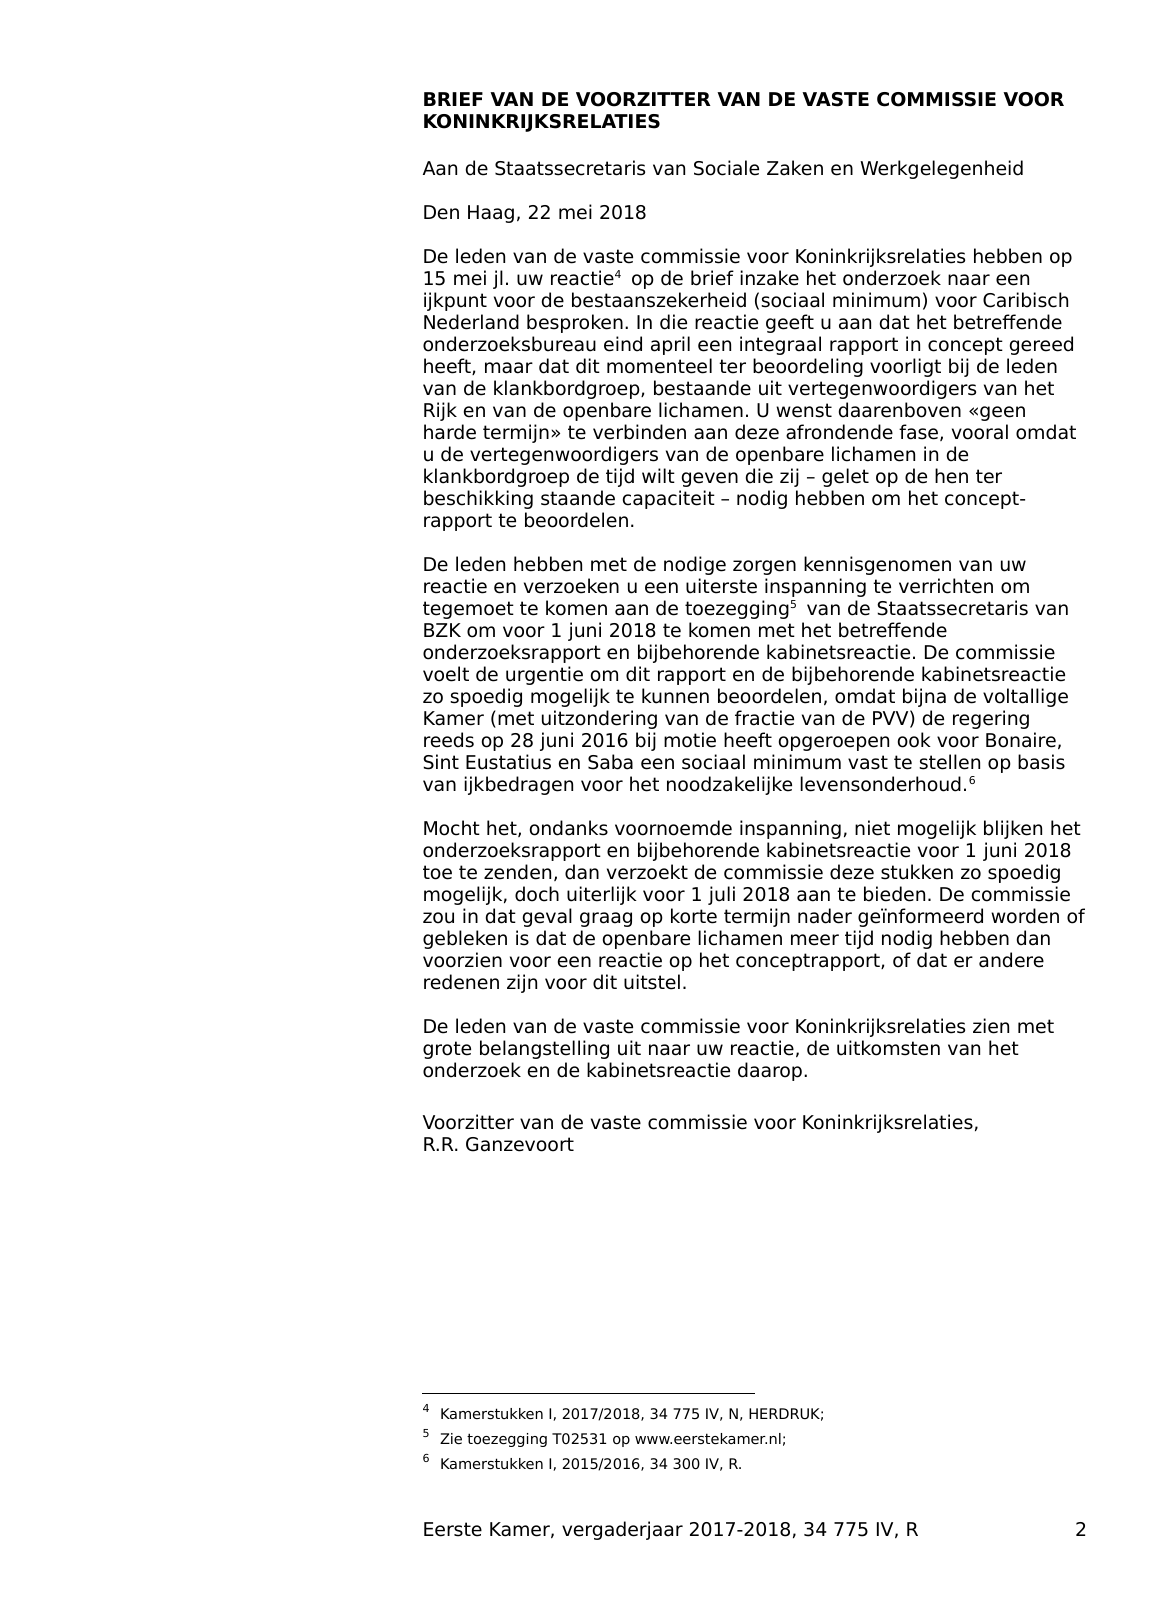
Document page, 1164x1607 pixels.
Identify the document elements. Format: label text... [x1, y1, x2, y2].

text Kamerstukken I, 2017/2018, 34 775 IV, N, HERDRUK; [422, 1402, 1087, 1424]
text De leden van de vaste commissie voor Koninkrijksrelaties hebben op 15 mei jl. uw reactie op de brief inzake het onderzoek naar een ijkpunt voor de bestaanszekerheid (sociaal minimum) voor Caribisch Nederland besproken. In die reactie geeft u aan dat het betreffende onderzoeksbureau eind april een integraal rapport in concept gereed heeft, maar dat dit momenteel ter beoordeling voorligt bij de leden van de klankbordgroep, bestaande uit vertegenwoordigers van het Rijk en van de openbare lichamen. U wenst daarenboven «geen harde termijn» te verbinden aan deze afrondende fase, vooral omdat u de vertegenwoordigers van de openbare lichamen in de klankbordgroep de tijd wilt geven die zij – gelet op de hen ter beschikking staande capaciteit – nodig hebben om het concept-rapport te beoordelen. [422, 246, 1087, 532]
text Voorzitter van de vaste commissie voor Koninkrijksrelaties, R.R. Ganzevoort [422, 1112, 1087, 1156]
text Aan de Staatssecretaris van Sociale Zaken en Werkgelegenheid [422, 158, 1087, 180]
text Mocht het, ondanks voornoemde inspanning, niet mogelijk blijken het onderzoeksrapport en bijbehorende kabinetsreactie voor 1 juni 2018 toe te zenden, dan verzoekt de commissie deze stukken zo spoedig mogelijk, doch uiterlijk voor 1 juli 2018 aan te bieden. De commissie zou in dat geval graag op korte termijn nader geïnformeerd worden of gebleken is dat de openbare lichamen meer tijd nodig hebben dan voorzien voor een reactie op het conceptrapport, of dat er andere redenen zijn voor dit uitstel. [422, 818, 1087, 994]
text Den Haag, 22 mei 2018 [422, 202, 1087, 224]
text De leden van de vaste commissie voor Koninkrijksrelaties zien met grote belangstelling uit naar uw reactie, de uitkomsten van het onderzoek en de kabinetsreactie daarop. [422, 1016, 1087, 1082]
text Zie toezegging T02531 op www.eerstekamer.nl; [422, 1427, 1087, 1449]
text Kamerstukken I, 2015/2016, 34 300 IV, R. [422, 1452, 1087, 1474]
text De leden hebben met de nodige zorgen kennisgenomen van uw reactie en verzoeken u een uiterste inspanning te verrichten om tegemoet te komen aan de toezegging van de Staatssecretaris van BZK om voor 1 juni 2018 te komen met het betreffende onderzoeksrapport en bijbehorende kabinetsreactie. De commissie voelt de urgentie om dit rapport en de bijbehorende kabinetsreactie zo spoedig mogelijk te kunnen beoordelen, omdat bijna de voltallige Kamer (met uitzondering van de fractie van de PVV) de regering reeds op 28 juni 2016 bij motie heeft opgeroepen ook voor Bonaire, Sint Eustatius en Saba een sociaal minimum vast te stellen op basis van ijkbedragen voor het noodzakelijke levensonderhoud. [422, 554, 1087, 796]
subtitle BRIEF VAN DE VOORZITTER VAN DE VASTE COMMISSIE VOOR KONINKRIJKSRELATIES [422, 89, 1087, 133]
